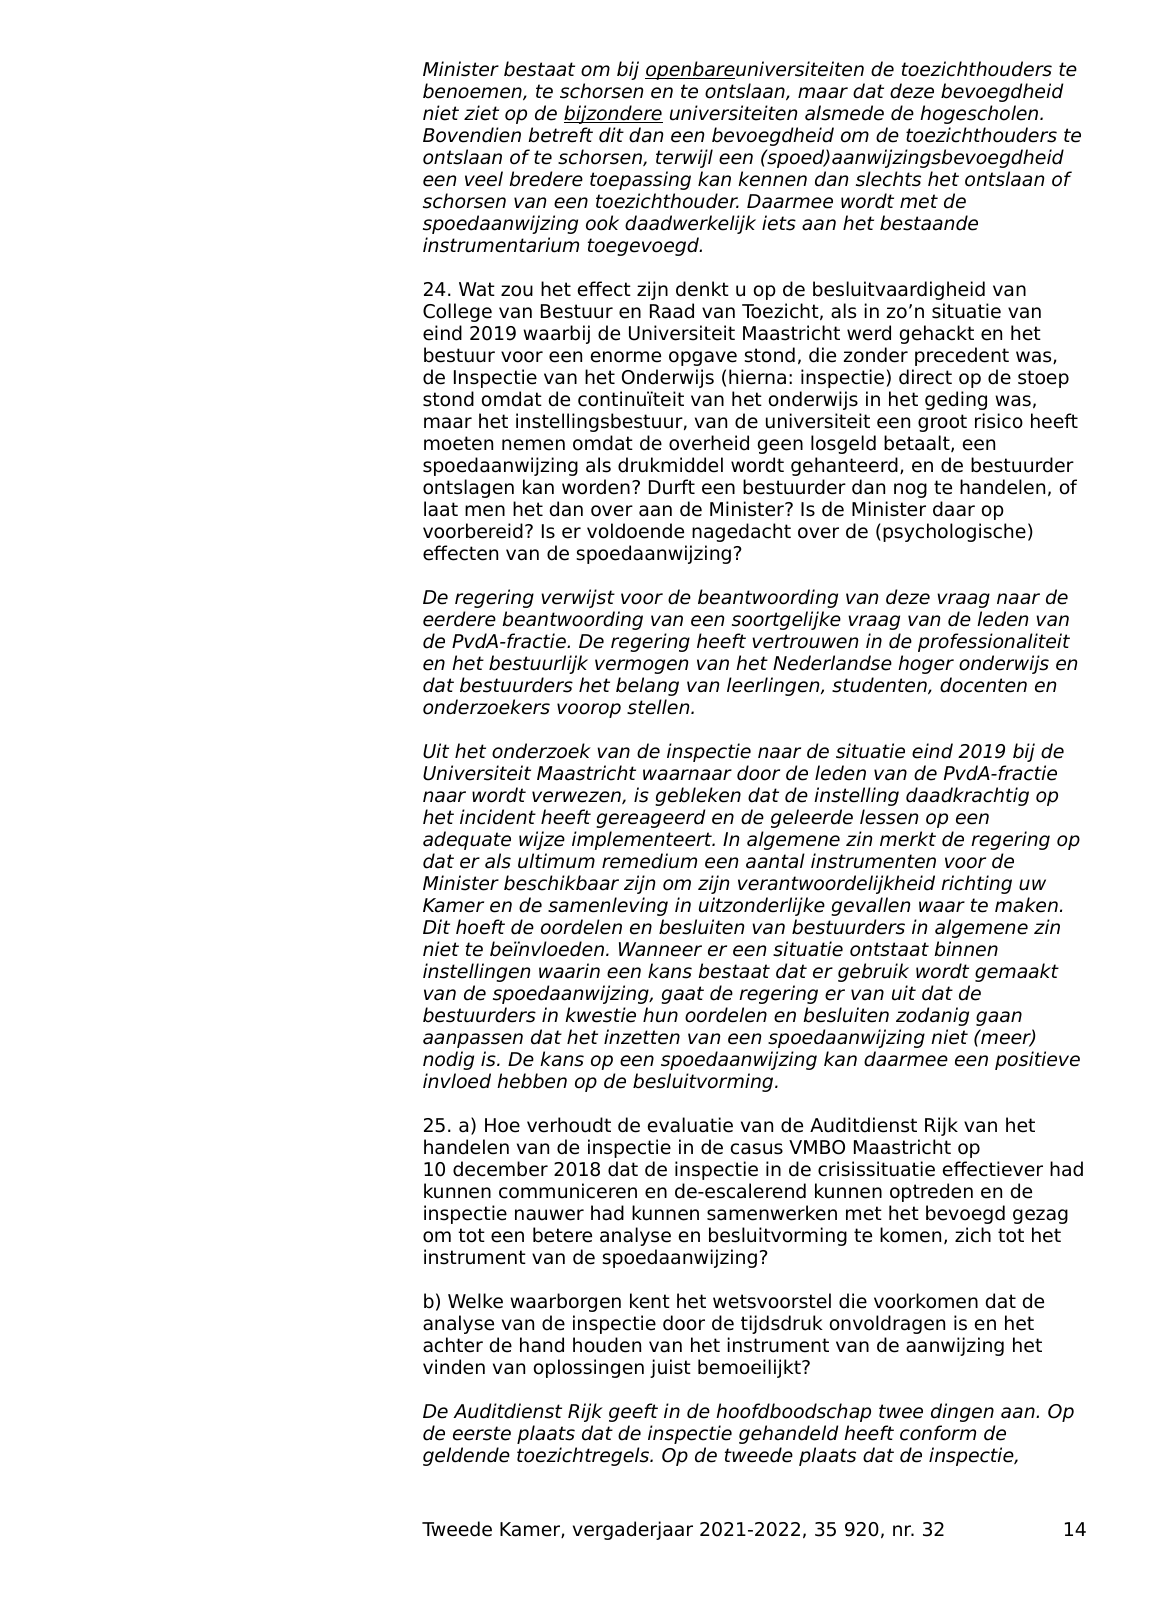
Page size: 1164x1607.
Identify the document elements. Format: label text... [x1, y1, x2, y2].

text b) Welke waarborgen kent het wetsvoorstel die voorkomen dat de analyse van de inspectie door de tijdsdruk onvoldragen is en het achter de hand houden van het instrument van de aanwijzing het vinden van oplossingen juist bemoeilijkt? [422, 1291, 1087, 1379]
text Minister bestaat om bij openbareuniversiteiten de toezichthouders te benoemen, te schorsen en te ontslaan, maar dat deze bevoegdheid niet ziet op de bijzondere universiteiten alsmede de hogescholen. Bovendien betreft dit dan een bevoegdheid om de toezichthouders te ontslaan of te schorsen, terwijl een (spoed)aanwijzingsbevoegdheid een veel bredere toepassing kan kennen dan slechts het ontslaan of schorsen van een toezichthouder. Daarmee wordt met de spoedaanwijzing ook daadwerkelijk iets aan het bestaande instrumentarium toegevoegd. [422, 59, 1087, 257]
text De Auditdienst Rijk geeft in de hoofdboodschap twee dingen aan. Op de eerste plaats dat de inspectie gehandeld heeft conform de geldende toezichtregels. Op de tweede plaats dat de inspectie, [422, 1401, 1087, 1467]
text De regering verwijst voor de beantwoording van deze vraag naar de eerdere beantwoording van een soortgelijke vraag van de leden van de PvdA-fractie. De regering heeft vertrouwen in de professionaliteit en het bestuurlijk vermogen van het Nederlandse hoger onderwijs en dat bestuurders het belang van leerlingen, studenten, docenten en onderzoekers voorop stellen. [422, 587, 1087, 719]
text 24. Wat zou het effect zijn denkt u op de besluitvaardigheid van College van Bestuur en Raad van Toezicht, als in zo’n situatie van eind 2019 waarbij de Universiteit Maastricht werd gehackt en het bestuur voor een enorme opgave stond, die zonder precedent was, de Inspectie van het Onderwijs (hierna: inspectie) direct op de stoep stond omdat de continuïteit van het onderwijs in het geding was, maar het instellingsbestuur, van de universiteit een groot risico heeft moeten nemen omdat de overheid geen losgeld betaalt, een spoedaanwijzing als drukmiddel wordt gehanteerd, en de bestuurder ontslagen kan worden? Durft een bestuurder dan nog te handelen, of laat men het dan over aan de Minister? Is de Minister daar op voorbereid? Is er voldoende nagedacht over de (psychologische) effecten van de spoedaanwijzing? [422, 279, 1087, 565]
text 25. a) Hoe verhoudt de evaluatie van de Auditdienst Rijk van het handelen van de inspectie in de casus VMBO Maastricht op 10 december 2018 dat de inspectie in de crisissituatie effectiever had kunnen communiceren en de-escalerend kunnen optreden en de inspectie nauwer had kunnen samenwerken met het bevoegd gezag om tot een betere analyse en besluitvorming te komen, zich tot het instrument van de spoedaanwijzing? [422, 1115, 1087, 1269]
text Uit het onderzoek van de inspectie naar de situatie eind 2019 bij de Universiteit Maastricht waarnaar door de leden van de PvdA-fractie naar wordt verwezen, is gebleken dat de instelling daadkrachtig op het incident heeft gereageerd en de geleerde lessen op een adequate wijze implementeert. In algemene zin merkt de regering op dat er als ultimum remedium een aantal instrumenten voor de Minister beschikbaar zijn om zijn verantwoordelijkheid richting uw Kamer en de samenleving in uitzonderlijke gevallen waar te maken. Dit hoeft de oordelen en besluiten van bestuurders in algemene zin niet te beïnvloeden. Wanneer er een situatie ontstaat binnen instellingen waarin een kans bestaat dat er gebruik wordt gemaakt van de spoedaanwijzing, gaat de regering er van uit dat de bestuurders in kwestie hun oordelen en besluiten zodanig gaan aanpassen dat het inzetten van een spoedaanwijzing niet (meer) nodig is. De kans op een spoedaanwijzing kan daarmee een positieve invloed hebben op de besluitvorming. [422, 741, 1087, 1093]
